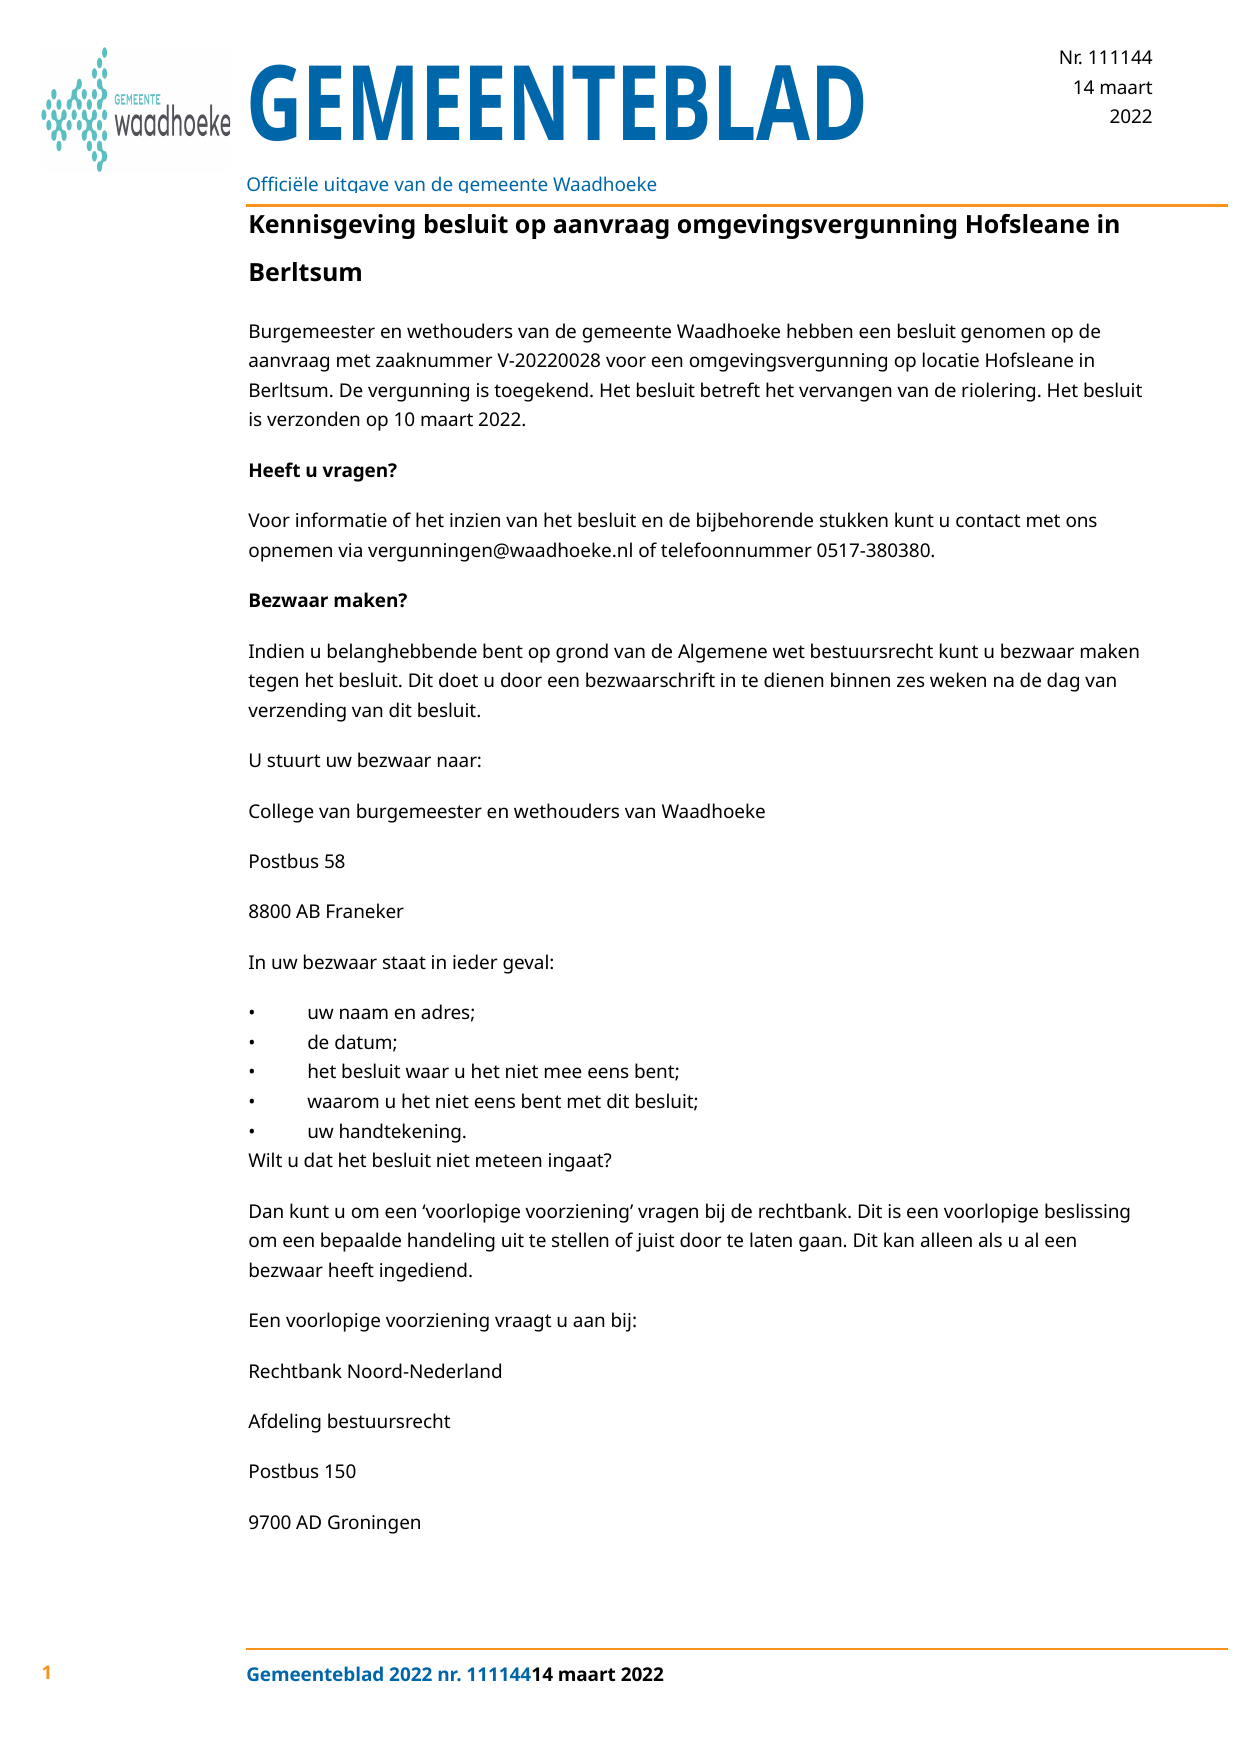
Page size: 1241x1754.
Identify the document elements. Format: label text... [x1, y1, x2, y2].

text Burgemeester en wethouders van de gemeente Waadhoeke hebben een besluit genomen op de aanvraag met zaaknummer V-20220028 voor een omgevingsvergunning op locatie Hofsleane in Berltsum. De vergunning is toegekend. Het besluit betreft het vervangen van de riolering. Het besluit is verzonden op 10 maart 2022. [248, 318, 1152, 432]
text College van burgemeester en wethouders van Waadhoeke [248, 798, 1152, 824]
text Heeft u vragen? [248, 457, 1152, 483]
text Postbus 58 [248, 848, 1152, 874]
list uw naam en adres; [248, 999, 1152, 1025]
text Postbus 150 [248, 1459, 1152, 1484]
picture [41, 47, 231, 172]
text In uw bezwaar staat in ieder geval: [248, 949, 1152, 975]
text Voor informatie of het inzien van het besluit en de bijbehorende stukken kunt u contact met ons opnemen via vergunningen@waadhoeke.nl of telefoonnummer 0517-380380. [248, 507, 1152, 563]
list de datum; [248, 1029, 1152, 1055]
text 9700 AD Groningen [248, 1509, 1152, 1535]
text Indien u belanghebbende bent op grond van de Algemene wet bestuursrecht kunt u bezwaar maken tegen het besluit. Dit doet u door een bezwaarschrift in te dienen binnen zes weken na de dag van verzending van dit besluit. [248, 638, 1152, 723]
text Rechtbank Noord-Nederland [248, 1358, 1152, 1384]
list waarom u het niet eens bent met dit besluit; [248, 1088, 1152, 1114]
text Wilt u dat het besluit niet meteen ingaat? [248, 1147, 1152, 1173]
text U stuurt uw bezwaar naar: [248, 747, 1152, 773]
text Afdeling bestuursrecht [248, 1408, 1152, 1434]
text Dan kunt u om een ‘voorlopige voorziening’ vragen bij de rechtbank. Dit is een voorlopige beslissing om een bepaalde handeling uit te stellen of juist door te laten gaan. Dit kan alleen als u al een bezwaar heeft ingediend. [248, 1198, 1152, 1283]
text Bezwaar maken? [248, 587, 1152, 613]
list het besluit waar u het niet mee eens bent; [248, 1059, 1152, 1084]
text Een voorlopige voorziening vraagt u aan bij: [248, 1307, 1152, 1333]
text 8800 AB Franeker [248, 899, 1152, 924]
text Kennisgeving besluit op aanvraag omgevingsvergunning Hofsleane in Berltsum [248, 207, 1152, 288]
list uw handtekening. [248, 1118, 1152, 1144]
